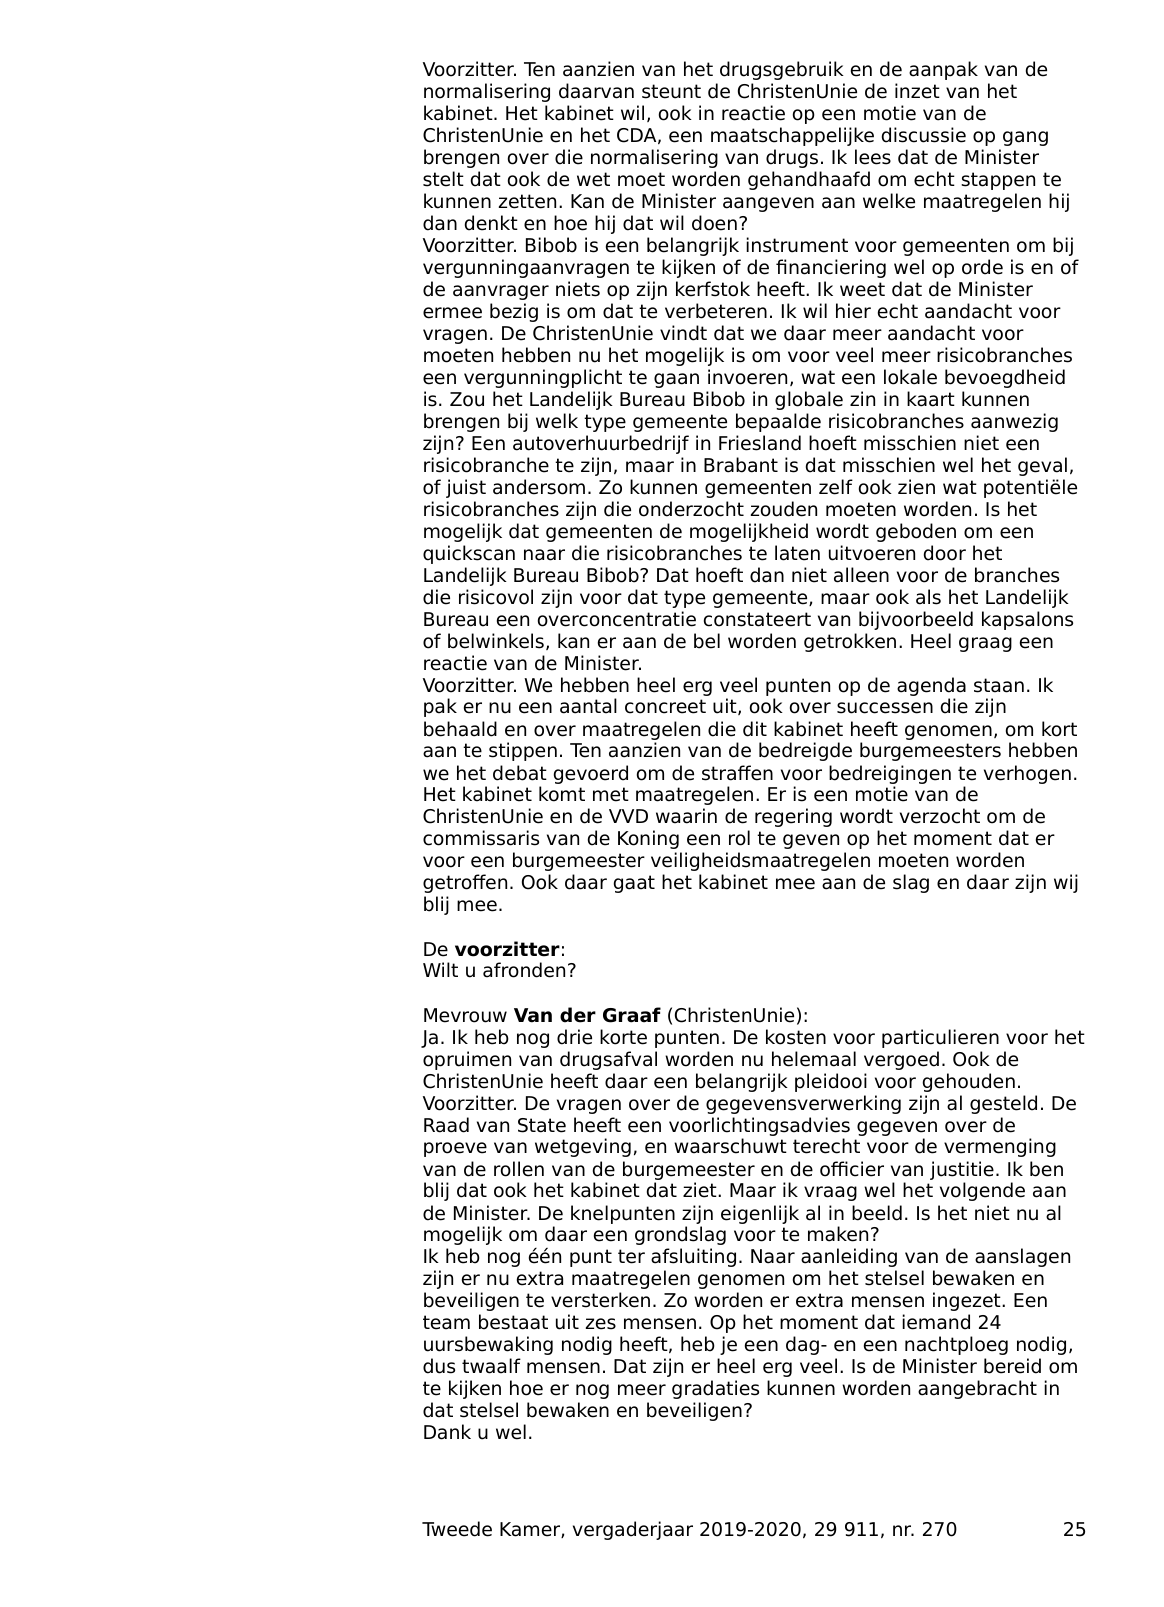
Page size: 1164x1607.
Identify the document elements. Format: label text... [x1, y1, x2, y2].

text Voorzitter. Bibob is een belangrijk instrument voor gemeenten om bij vergunningaanvragen te kijken of de financiering wel op orde is en of de aanvrager niets op zijn kerfstok heeft. Ik weet dat de Minister ermee bezig is om dat te verbeteren. Ik wil hier echt aandacht voor vragen. De ChristenUnie vindt dat we daar meer aandacht voor moeten hebben nu het mogelijk is om voor veel meer risicobranches een vergunningplicht te gaan invoeren, wat een lokale bevoegdheid is. Zou het Landelijk Bureau Bibob in globale zin in kaart kunnen brengen bij welk type gemeente bepaalde risicobranches aanwezig zijn? Een autoverhuurbedrijf in Friesland hoeft misschien niet een risicobranche te zijn, maar in Brabant is dat misschien wel het geval, of juist andersom. Zo kunnen gemeenten zelf ook zien wat potentiële risicobranches zijn die onderzocht zouden moeten worden. Is het mogelijk dat gemeenten de mogelijkheid wordt geboden om een quickscan naar die risicobranches te laten uitvoeren door het Landelijk Bureau Bibob? Dat hoeft dan niet alleen voor de branches die risicovol zijn voor dat type gemeente, maar ook als het Landelijk Bureau een overconcentratie constateert van bijvoorbeeld kapsalons of belwinkels, kan er aan de bel worden getrokken. Heel graag een reactie van de Minister. [422, 235, 1087, 674]
text Voorzitter. De vragen over de gegevensverwerking zijn al gesteld. De Raad van State heeft een voorlichtingsadvies gegeven over de proeve van wetgeving, en waarschuwt terecht voor de vermenging van de rollen van de burgemeester en de officier van justitie. Ik ben blij dat ook het kabinet dat ziet. Maar ik vraag wel het volgende aan de Minister. De knelpunten zijn eigenlijk al in beeld. Is het niet nu al mogelijk om daar een grondslag voor te maken? [422, 1092, 1087, 1246]
text De voorzitter: [422, 938, 1087, 960]
text Mevrouw Van der Graaf (ChristenUnie): [422, 1004, 1087, 1027]
text Ik heb nog één punt ter afsluiting. Naar aanleiding van de aanslagen zijn er nu extra maatregelen genomen om het stelsel bewaken en beveiligen te versterken. Zo worden er extra mensen ingezet. Een team bestaat uit zes mensen. Op het moment dat iemand 24 uursbewaking nodig heeft, heb je een dag- en een nachtploeg nodig, dus twaalf mensen. Dat zijn er heel erg veel. Is de Minister bereid om te kijken hoe er nog meer gradaties kunnen worden aangebracht in dat stelsel bewaken en beveiligen? [422, 1246, 1087, 1422]
text Voorzitter. Ten aanzien van het drugsgebruik en de aanpak van de normalisering daarvan steunt de ChristenUnie de inzet van het kabinet. Het kabinet wil, ook in reactie op een motie van de ChristenUnie en het CDA, een maatschappelijke discussie op gang brengen over die normalisering van drugs. Ik lees dat de Minister stelt dat ook de wet moet worden gehandhaafd om echt stappen te kunnen zetten. Kan de Minister aangeven aan welke maatregelen hij dan denkt en hoe hij dat wil doen? [422, 59, 1087, 235]
text Wilt u afronden? [422, 960, 1087, 982]
text Voorzitter. We hebben heel erg veel punten op de agenda staan. Ik pak er nu een aantal concreet uit, ook over successen die zijn behaald en over maatregelen die dit kabinet heeft genomen, om kort aan te stippen. Ten aanzien van de bedreigde burgemeesters hebben we het debat gevoerd om de straffen voor bedreigingen te verhogen. Het kabinet komt met maatregelen. Er is een motie van de ChristenUnie en de VVD waarin de regering wordt verzocht om de commissaris van de Koning een rol te geven op het moment dat er voor een burgemeester veiligheidsmaatregelen moeten worden getroffen. Ook daar gaat het kabinet mee aan de slag en daar zijn wij blij mee. [422, 674, 1087, 916]
text Ja. Ik heb nog drie korte punten. De kosten voor particulieren voor het opruimen van drugsafval worden nu helemaal vergoed. Ook de ChristenUnie heeft daar een belangrijk pleidooi voor gehouden. [422, 1027, 1087, 1092]
text Dank u wel. [422, 1422, 1087, 1444]
